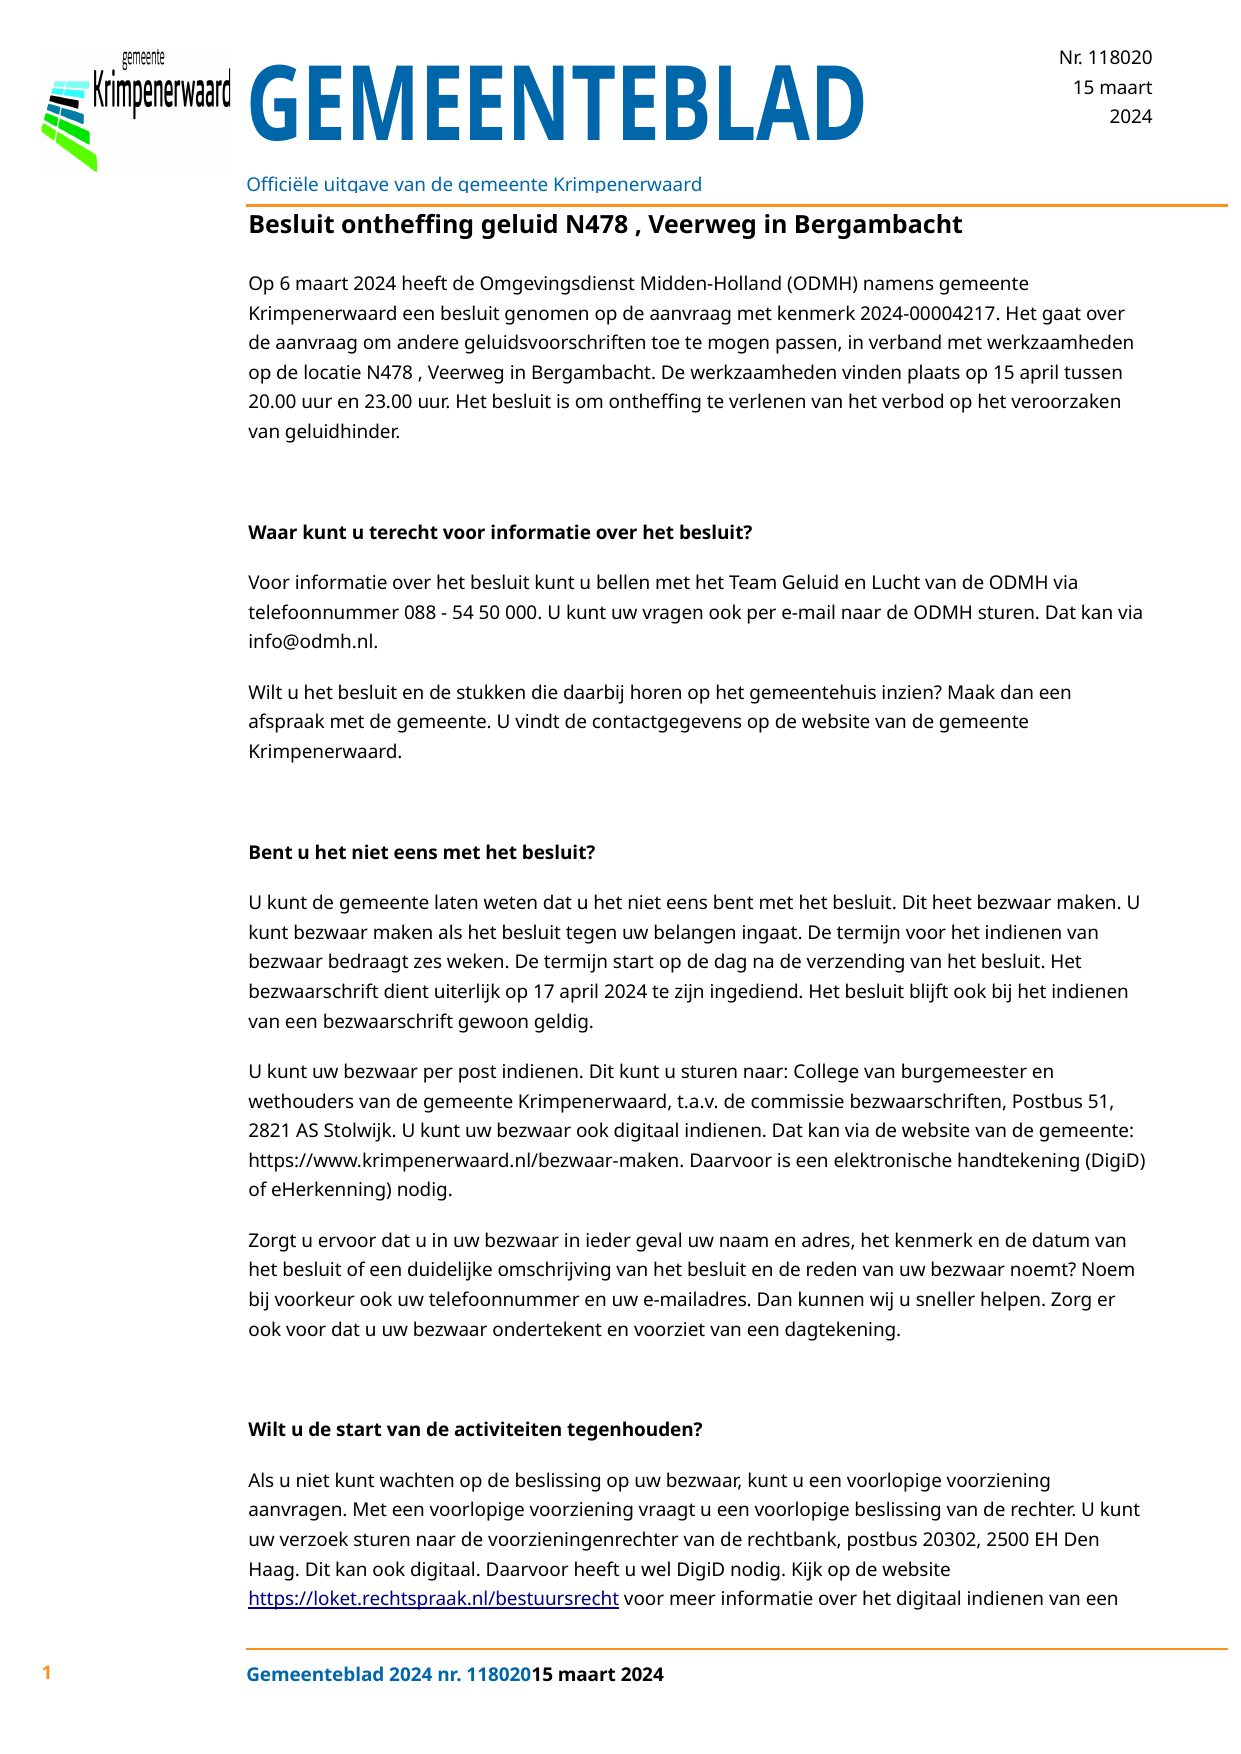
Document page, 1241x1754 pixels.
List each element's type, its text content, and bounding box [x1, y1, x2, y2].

text Voor informatie over het besluit kunt u bellen met het Team Geluid en Lucht van de ODMH via telefoonnummer 088 - 54 50 000. U kunt uw vragen ook per e-mail naar de ODMH sturen. Dat kan via info@odmh.nl. [248, 569, 1152, 654]
text Als u niet kunt wachten op de beslissing op uw bezwaar, kunt u een voorlopige voorziening aanvragen. Met een voorlopige voorziening vraagt u een voorlopige beslissing van de rechter. U kunt uw verzoek sturen naar de voorzieningenrechter van de rechtbank, postbus 20302, 2500 EH Den Haag. Dit kan ook digitaal. Daarvoor heeft u wel DigiD nodig. Kijk op de website https://loket.rechtspraak.nl/bestuursrecht voor meer informatie over het digitaal indienen van een [248, 1467, 1152, 1611]
text Op 6 maart 2024 heeft de Omgevingsdienst Midden-Holland (ODMH) namens gemeente Krimpenerwaard een besluit genomen op de aanvraag met kenmerk 2024-00004217. Het gaat over de aanvraag om andere geluidsvoorschriften toe te mogen passen, in verband met werkzaamheden op de locatie N478 , Veerweg in Bergambacht. De werkzaamheden vinden plaats op 15 april tussen 20.00 uur en 23.00 uur. Het besluit is om ontheffing te verlenen van het verbod op het veroorzaken van geluidhinder. [248, 270, 1152, 444]
text Wilt u het besluit en de stukken die daarbij horen op het gemeentehuis inzien? Maak dan een afspraak met de gemeente. U vindt de contactgegevens op de website van de gemeente Krimpenerwaard. [248, 679, 1152, 764]
text U kunt de gemeente laten weten dat u het niet eens bent met het besluit. Dit heet bezwaar maken. U kunt bezwaar maken als het besluit tegen uw belangen ingaat. De termijn voor het indienen van bezwaar bedraagt zes weken. De termijn start op de dag na de verzending van het besluit. Het bezwaarschrift dient uiterlijk op 17 april 2024 te zijn ingediend. Het besluit blijft ook bij het indienen van een bezwaarschrift gewoon geldig. [248, 889, 1152, 1033]
text U kunt uw bezwaar per post indienen. Dit kunt u sturen naar: College van burgemeester en wethouders van de gemeente Krimpenerwaard, t.a.v. de commissie bezwaarschriften, Postbus 51, 2821 AS Stolwijk. U kunt uw bezwaar ook digitaal indienen. Dat kan via de website van de gemeente: https://www.krimpenerwaard.nl/bezwaar-maken. Daarvoor is een elektronische handtekening (DigiD) of eHerkenning) nodig. [248, 1058, 1152, 1202]
text Wilt u de start van de activiteiten tegenhouden? [248, 1417, 1152, 1442]
picture [41, 47, 231, 172]
text Zorgt u ervoor dat u in uw bezwaar in ieder geval uw naam en adres, het kenmerk en de datum van het besluit of een duidelijke omschrijving van het besluit en de reden van uw bezwaar noemt? Noem bij voorkeur ook uw telefoonnummer en uw e-mailadres. Dan kunnen wij u sneller helpen. Zorg er ook voor dat u uw bezwaar ondertekent en voorziet van een dagtekening. [248, 1227, 1152, 1341]
text Besluit ontheffing geluid N478 , Veerweg in Bergambacht [248, 207, 1152, 241]
text Waar kunt u terecht voor informatie over het besluit? [248, 519, 1152, 545]
text Bent u het niet eens met het besluit? [248, 839, 1152, 865]
